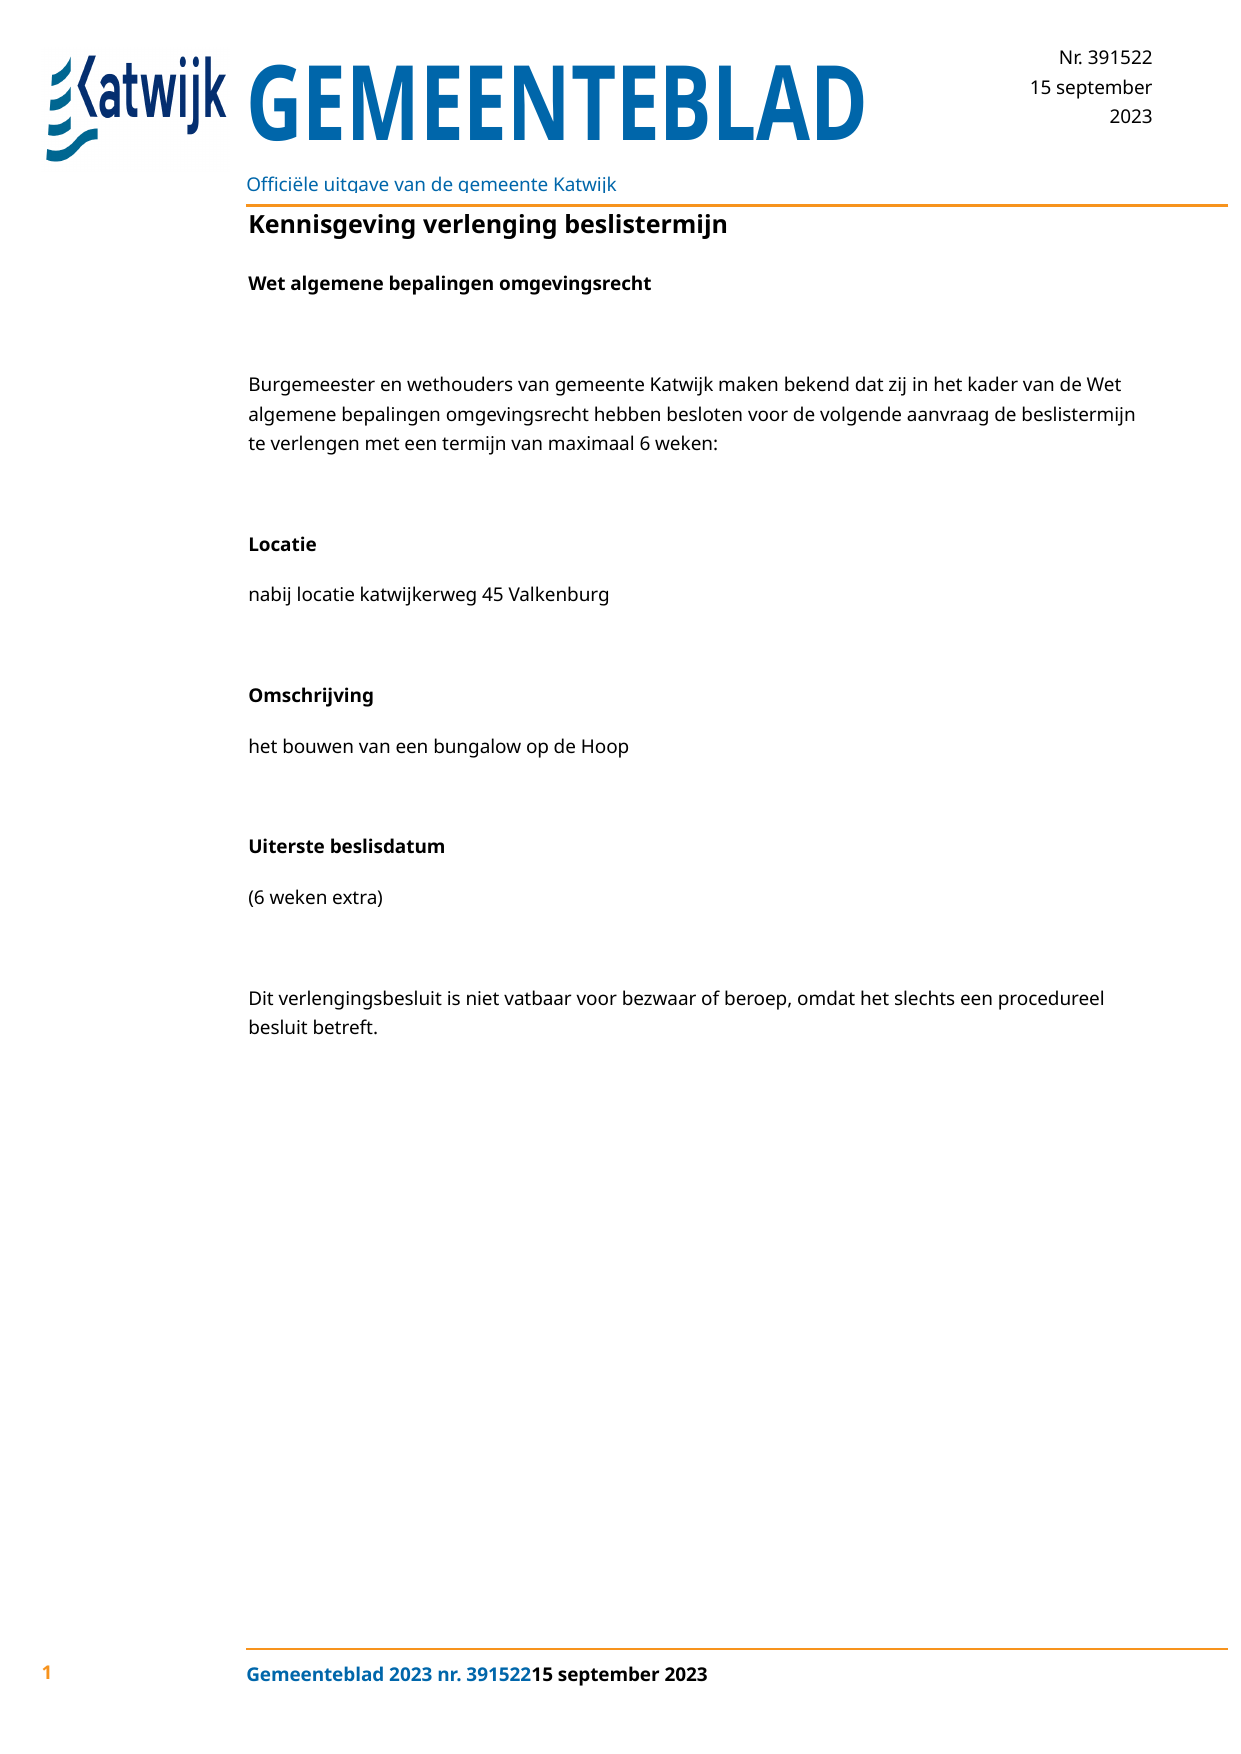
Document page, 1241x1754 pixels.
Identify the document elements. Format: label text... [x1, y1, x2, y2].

text Omschrijving [248, 682, 1152, 708]
text Burgemeester en wethouders van gemeente Katwijk maken bekend dat zij in het kader van de Wet algemene bepalingen omgevingsrecht hebben besloten voor de volgende aanvraag de beslistermijn te verlengen met een termijn van maximaal 6 weken: [248, 371, 1152, 456]
text het bouwen van een bungalow op de Hoop [248, 733, 1152, 758]
picture [41, 47, 231, 172]
text Dit verlengingsbesluit is niet vatbaar voor bezwaar of beroep, omdat het slechts een procedureel besluit betreft. [248, 985, 1152, 1040]
text Kennisgeving verlenging beslistermijn [248, 207, 1152, 241]
text Uiterste beslisdatum [248, 834, 1152, 859]
text Wet algemene bepalingen omgevingsrecht [248, 270, 1152, 296]
text Locatie [248, 531, 1152, 557]
text (6 weken extra) [248, 884, 1152, 910]
text nabij locatie katwijkerweg 45 Valkenburg [248, 582, 1152, 607]
